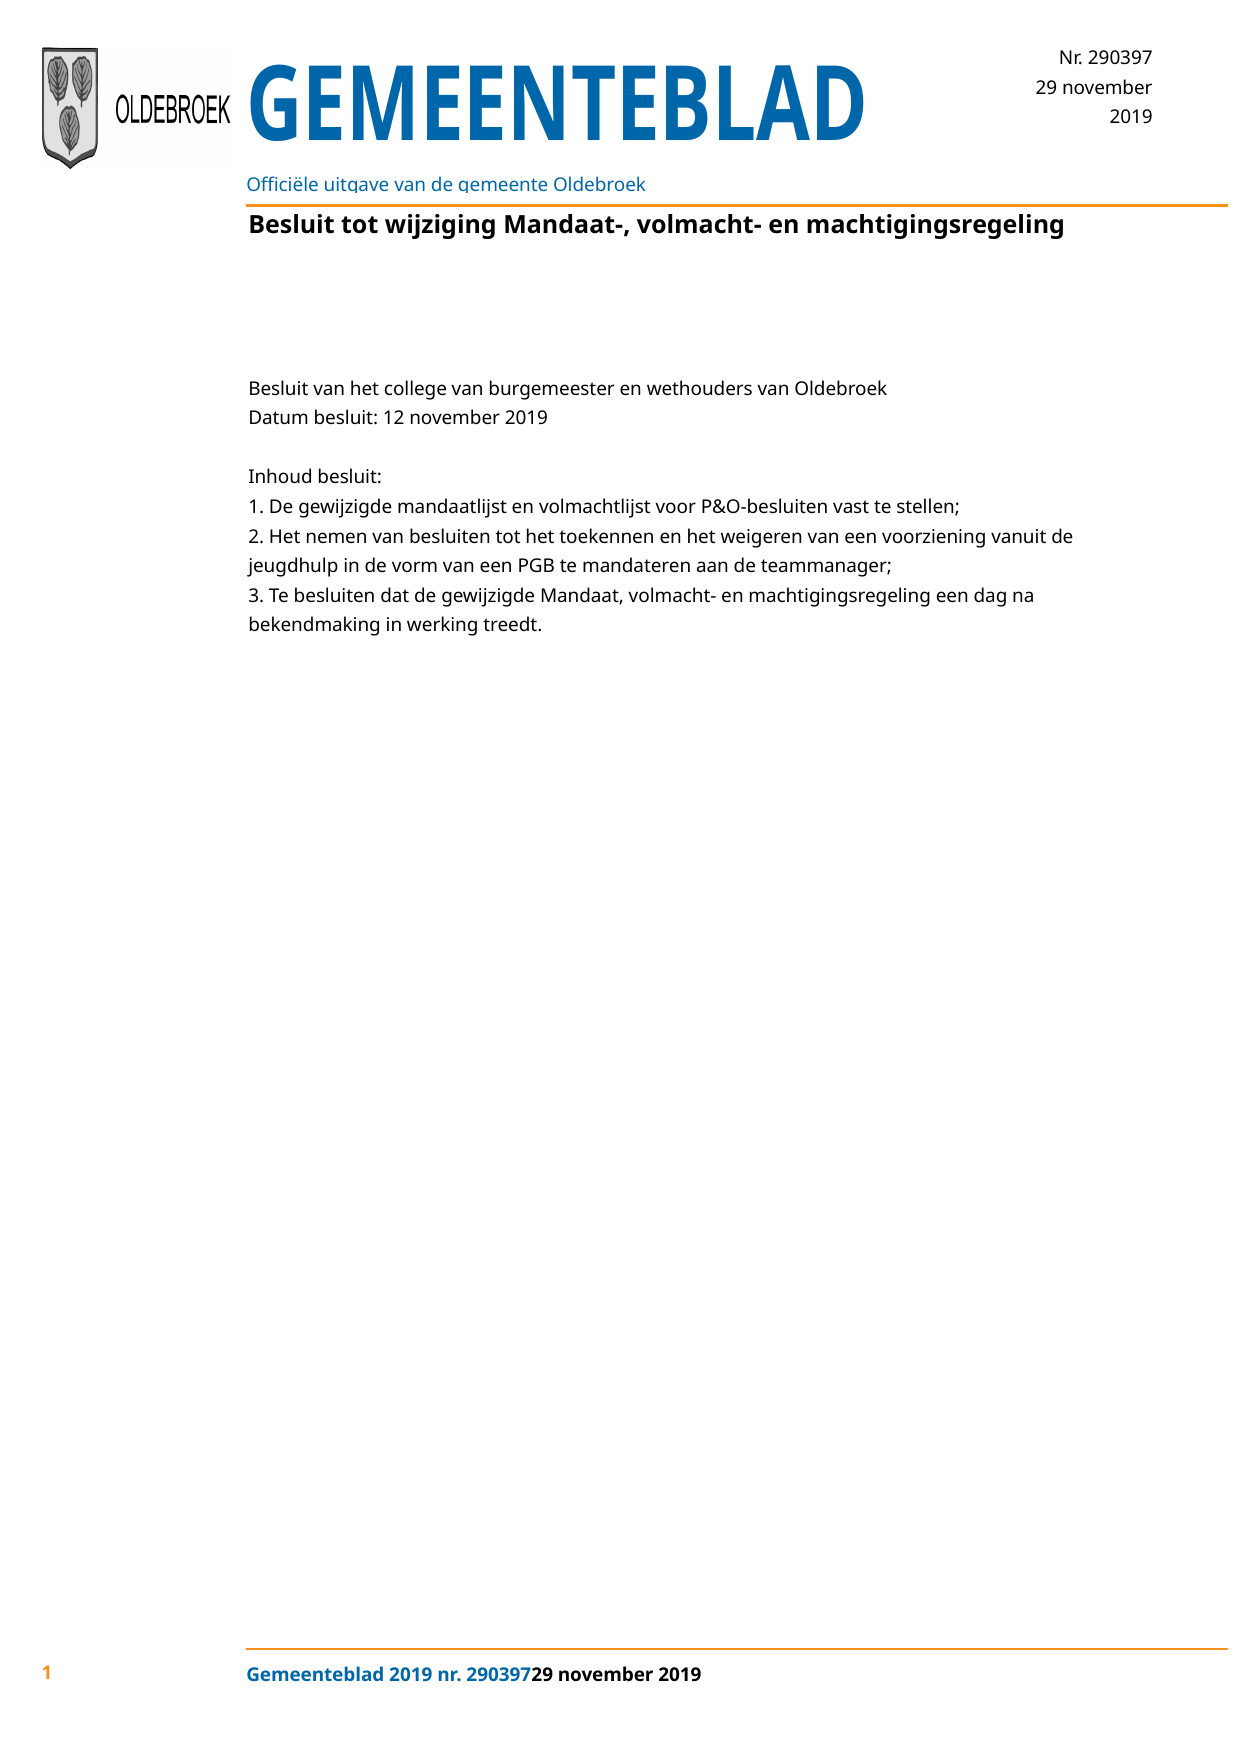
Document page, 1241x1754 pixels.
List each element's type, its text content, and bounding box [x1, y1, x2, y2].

text 1. De gewijzigde mandaatlijst en volmachtlijst voor P&O-besluiten vast te stellen; [248, 493, 1152, 519]
text Inhoud besluit: [248, 464, 1152, 489]
text 3. Te besluiten dat de gewijzigde Mandaat, volmacht- en machtigingsregeling een dag na bekendmaking in werking treedt. [248, 582, 1152, 637]
text 2. Het nemen van besluiten tot het toekennen en het weigeren van een voorziening vanuit de jeugdhulp in de vorm van een PGB te mandateren aan de teammanager; [248, 523, 1152, 578]
text Besluit tot wijziging Mandaat-, volmacht- en machtigingsregeling [248, 207, 1152, 241]
text Datum besluit: 12 november 2019 [248, 404, 1152, 430]
text Besluit van het college van burgemeester en wethouders van Oldebroek [248, 375, 1152, 401]
picture [41, 47, 231, 172]
